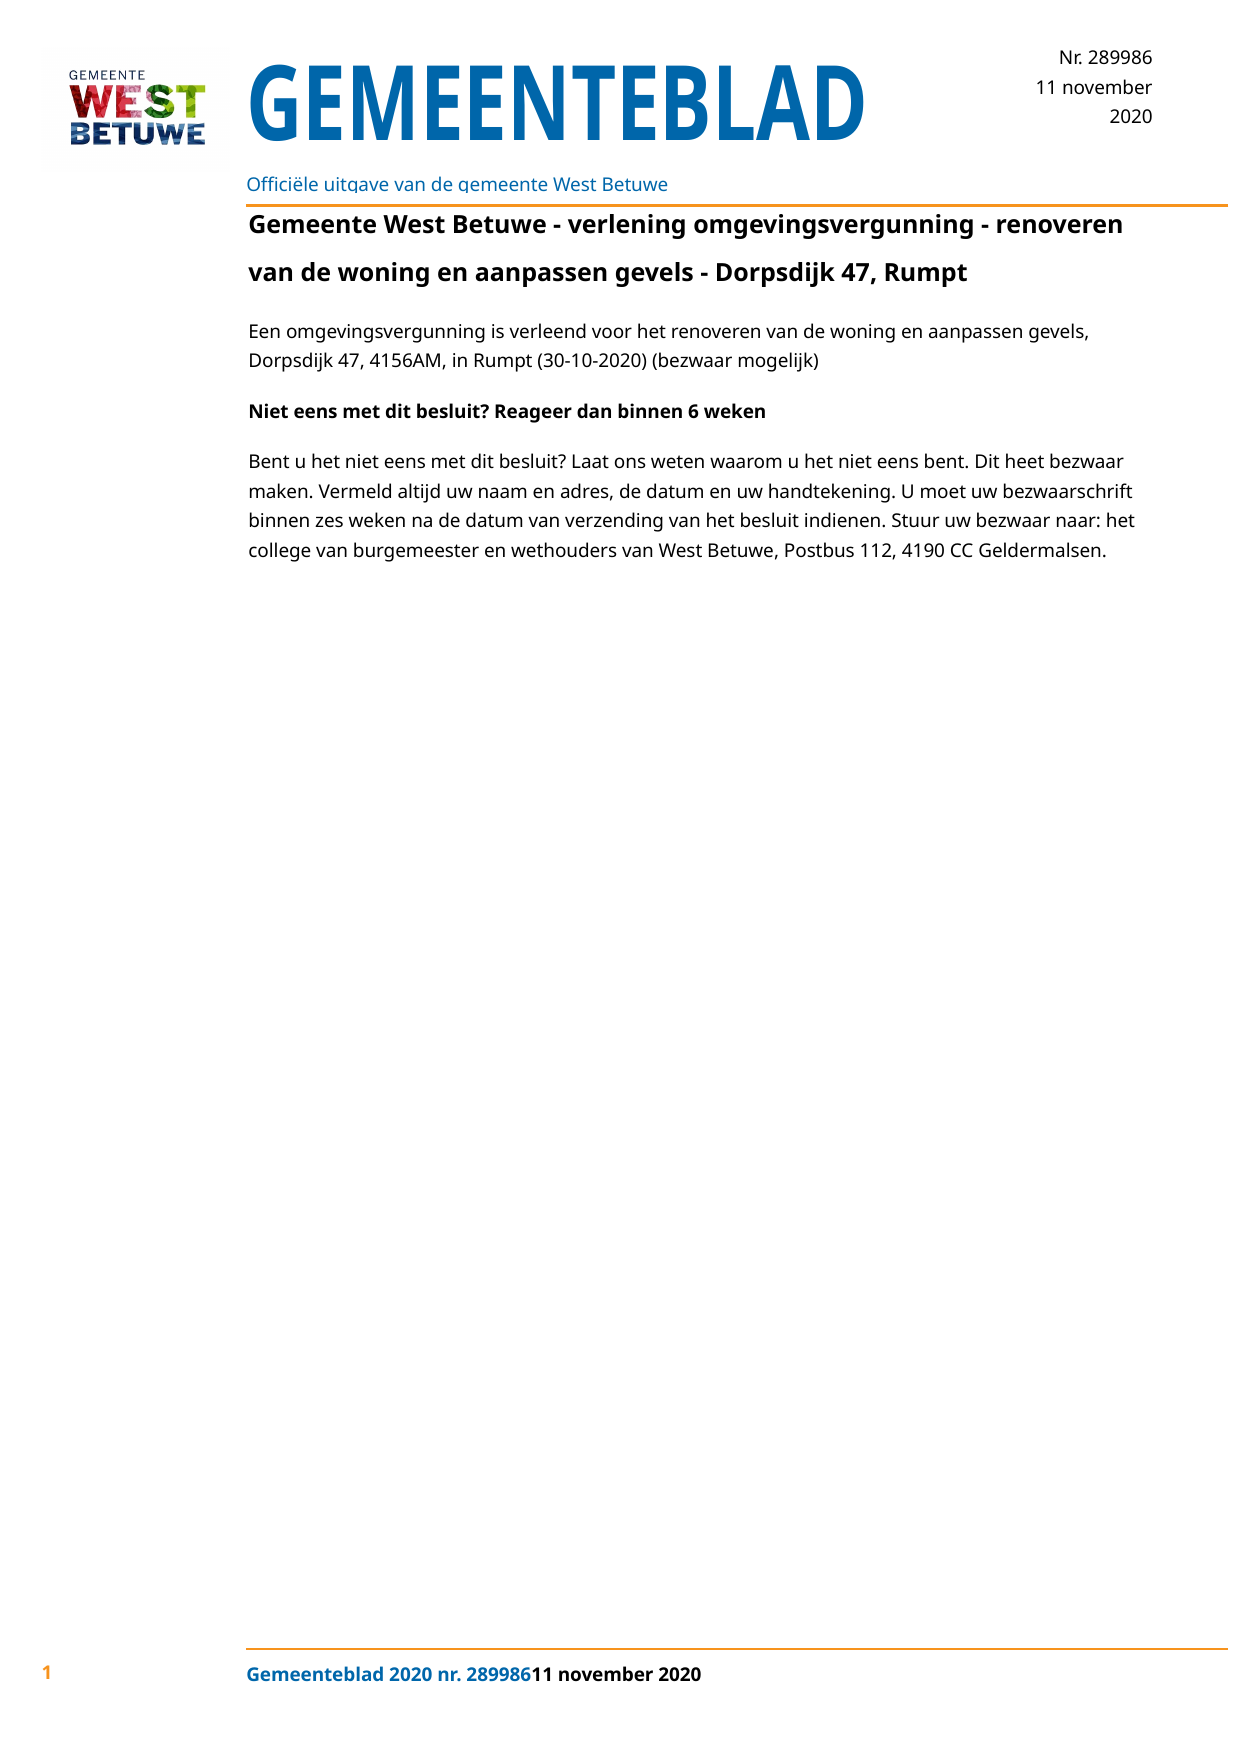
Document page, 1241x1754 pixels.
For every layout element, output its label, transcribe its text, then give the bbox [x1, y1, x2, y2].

picture [41, 47, 231, 172]
text Bent u het niet eens met dit besluit? Laat ons weten waarom u het niet eens bent. Dit heet bezwaar maken. Vermeld altijd uw naam en adres, de datum en uw handtekening. U moet uw bezwaarschrift binnen zes weken na de datum van verzending van het besluit indienen. Stuur uw bezwaar naar: het college van burgemeester en wethouders van West Betuwe, Postbus 112, 4190 CC Geldermalsen. [248, 448, 1152, 563]
text Gemeente West Betuwe - verlening omgevingsvergunning - renoveren van de woning en aanpassen gevels - Dorpsdijk 47, Rumpt [248, 207, 1152, 288]
text Een omgevingsvergunning is verleend voor het renoveren van de woning en aanpassen gevels, Dorpsdijk 47, 4156AM, in Rumpt (30-10-2020) (bezwaar mogelijk) [248, 318, 1152, 373]
text Niet eens met dit besluit? Reageer dan binnen 6 weken [248, 398, 1152, 424]
